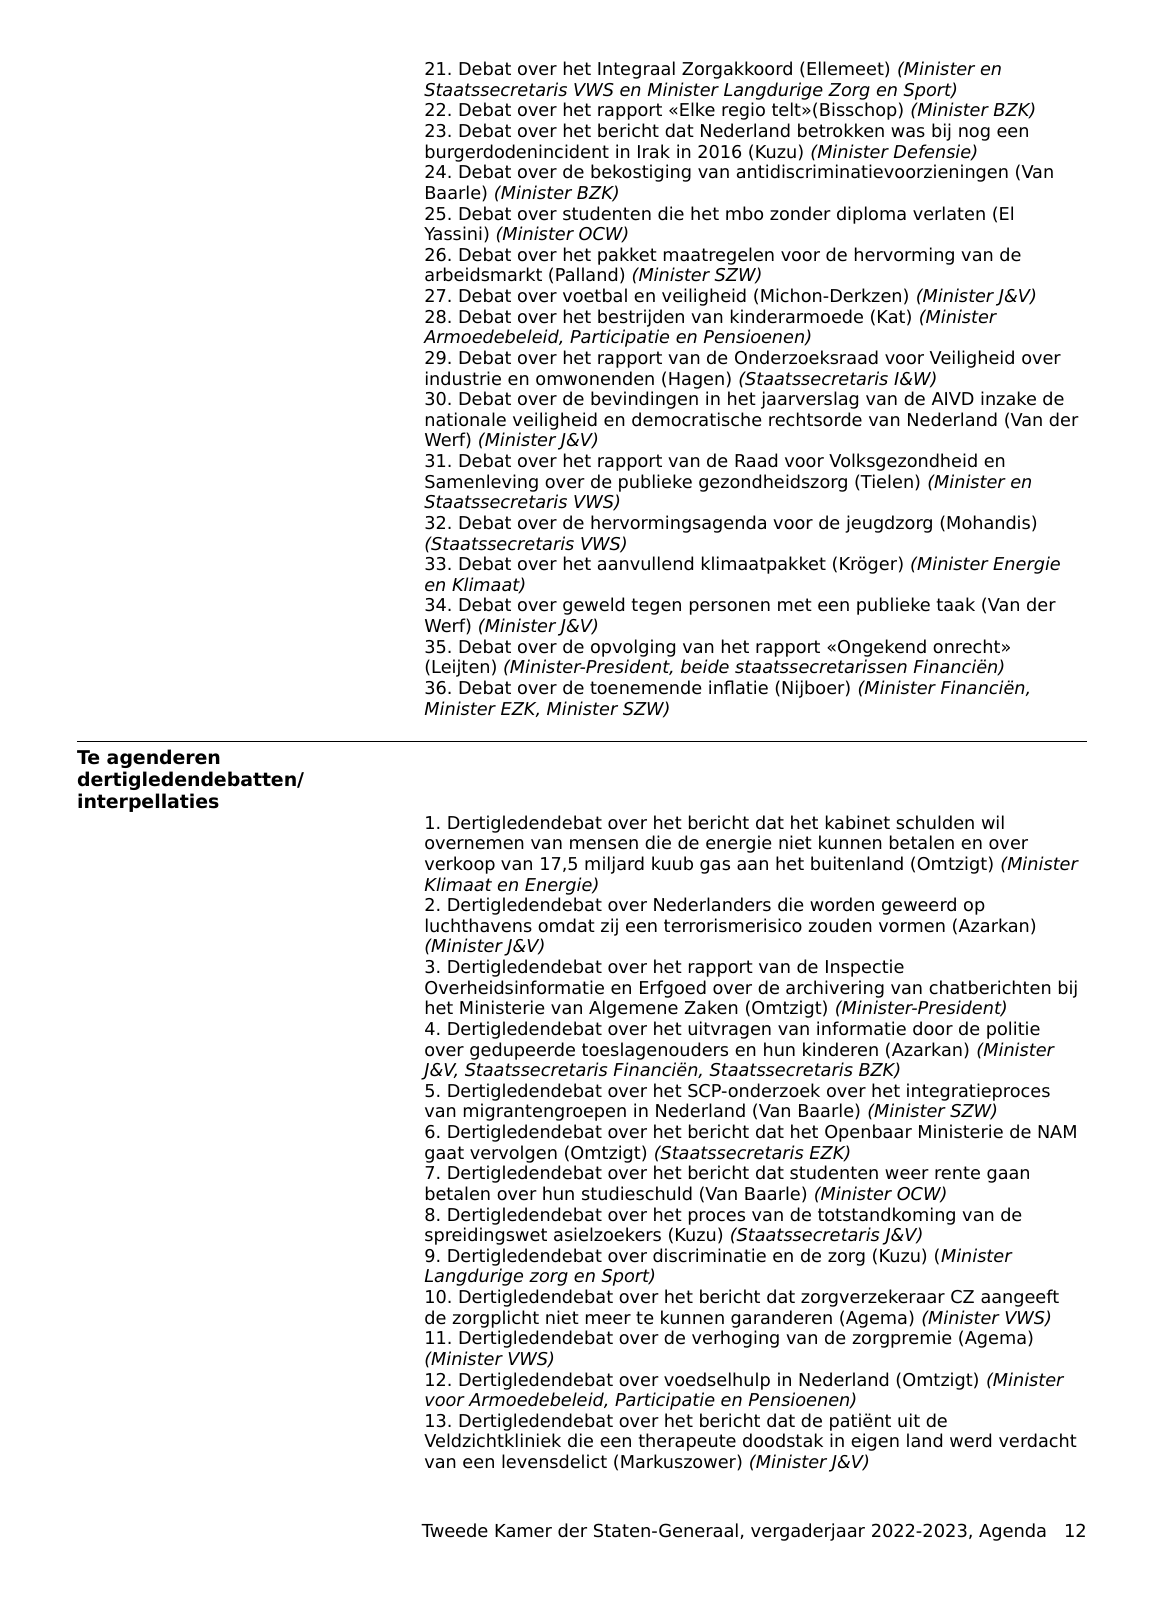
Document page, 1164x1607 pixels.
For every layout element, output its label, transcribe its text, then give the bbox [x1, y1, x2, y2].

table_cell [77, 1019, 401, 1081]
table_cell 11. Dertigledendebat over de verhoging van de zorgpremie (Agema) (Minister VWS) [418, 1328, 1087, 1369]
table_cell 34. Debat over geweld tegen personen met een publieke taak (Van der Werf) (Minister J&V) [418, 595, 1087, 637]
table_cell 6. Dertigledendebat over het bericht dat het Openbaar Ministerie de NAM gaat vervolgen (Omtzigt) (Staatssecretaris EZK) [418, 1122, 1087, 1163]
table_cell 25. Debat over studenten die het mbo zonder diploma verlaten (El Yassini) (Minister OCW) [418, 204, 1087, 245]
table_cell 36. Debat over de toenemende inflatie (Nijboer) (Minister Financiën, Minister EZK, Minister SZW) [418, 678, 1087, 719]
table_cell [77, 895, 401, 957]
table_cell [401, 1246, 418, 1287]
table_cell [401, 245, 418, 286]
table_cell [401, 637, 418, 678]
table_header Te agenderen dertigledendebatten/ interpellaties [77, 742, 401, 813]
table_cell 35. Debat over de opvolging van het rapport «Ongekend onrecht» (Leijten) (Minister-President, beide staatssecretarissen Financiën) [418, 637, 1087, 678]
table_cell 4. Dertigledendebat over het uitvragen van informatie door de politie over gedupeerde toeslagenouders en hun kinderen (Azarkan) (Minister J&V, Staatssecretaris Financiën, Staatssecretaris BZK) [418, 1019, 1087, 1081]
table_cell 33. Debat over het aanvullend klimaatpakket (Kröger) (Minister Energie en Klimaat) [418, 554, 1087, 595]
table_cell [401, 1163, 418, 1204]
table_cell [77, 595, 401, 637]
table_cell [401, 100, 418, 121]
table_cell [401, 957, 418, 1019]
table_cell [77, 451, 401, 513]
table_cell [77, 1246, 401, 1287]
table_cell 24. Debat over de bekostiging van antidiscriminatievoorzieningen (Van Baarle) (Minister BZK) [418, 162, 1087, 203]
table_cell 22. Debat over het rapport «Elke regio telt»(Bisschop) (Minister BZK) [418, 100, 1087, 121]
table_cell [77, 637, 401, 678]
table_cell [401, 1370, 418, 1411]
table_cell 27. Debat over voetbal en veiligheid (Michon-Derkzen) (Minister J&V) [418, 286, 1087, 307]
table_cell [77, 1411, 401, 1473]
table_cell [77, 678, 401, 719]
table_cell 1. Dertigledendebat over het bericht dat het kabinet schulden wil overnemen van mensen die de energie niet kunnen betalen en over verkoop van 17,5 miljard kuub gas aan het buitenland (Omtzigt) (Minister Klimaat en Energie) [418, 813, 1087, 895]
table_cell [77, 100, 401, 121]
table_cell [77, 513, 401, 554]
table_cell [401, 1287, 418, 1328]
table_cell [77, 554, 401, 595]
table_cell [401, 286, 418, 307]
table_header [418, 742, 1087, 813]
table_cell [401, 554, 418, 595]
table_cell [401, 1328, 418, 1369]
table_cell [401, 813, 418, 895]
table_cell 7. Dertigledendebat over het bericht dat studenten weer rente gaan betalen over hun studieschuld (Van Baarle) (Minister OCW) [418, 1163, 1087, 1204]
table_cell 32. Debat over de hervormingsagenda voor de jeugdzorg (Mohandis) (Staatssecretaris VWS) [418, 513, 1087, 554]
table_cell [401, 59, 418, 100]
table_cell [77, 1287, 401, 1328]
table_cell [401, 451, 418, 513]
table_cell 10. Dertigledendebat over het bericht dat zorgverzekeraar CZ aangeeft de zorgplicht niet meer te kunnen garanderen (Agema) (Minister VWS) [418, 1287, 1087, 1328]
table_cell [401, 595, 418, 637]
table_cell [401, 513, 418, 554]
table_cell [401, 1411, 418, 1473]
table_cell 2. Dertigledendebat over Nederlanders die worden geweerd op luchthavens omdat zij een terrorismerisico zouden vormen (Azarkan) (Minister J&V) [418, 895, 1087, 957]
table_cell 28. Debat over het bestrijden van kinderarmoede (Kat) (Minister Armoedebeleid, Participatie en Pensioenen) [418, 307, 1087, 348]
table_cell [401, 162, 418, 203]
table_cell 30. Debat over de bevindingen in het jaarverslag van de AIVD inzake de nationale veiligheid en democratische rechtsorde van Nederland (Van der Werf) (Minister J&V) [418, 389, 1087, 451]
table_cell [401, 1019, 418, 1081]
table_cell [77, 307, 401, 348]
table_cell 3. Dertigledendebat over het rapport van de Inspectie Overheidsinformatie en Erfgoed over de archivering van chatberichten bij het Ministerie van Algemene Zaken (Omtzigt) (Minister-President) [418, 957, 1087, 1019]
table_cell [401, 895, 418, 957]
table_cell [401, 678, 418, 719]
table_cell [401, 1122, 418, 1163]
table_cell [77, 1163, 401, 1204]
table_cell 21. Debat over het Integraal Zorgakkoord (Ellemeet) (Minister en Staatssecretaris VWS en Minister Langdurige Zorg en Sport) [418, 59, 1087, 100]
table_cell [77, 1205, 401, 1246]
table_cell [77, 813, 401, 895]
table_cell 26. Debat over het pakket maatregelen voor de hervorming van de arbeidsmarkt (Palland) (Minister SZW) [418, 245, 1087, 286]
table_cell [77, 59, 401, 100]
table_cell 29. Debat over het rapport van de Onderzoeksraad voor Veiligheid over industrie en omwonenden (Hagen) (Staatssecretaris I&W) [418, 348, 1087, 389]
table_cell [401, 121, 418, 162]
table_cell [77, 1122, 401, 1163]
table_cell [401, 1205, 418, 1246]
table_cell 12. Dertigledendebat over voedselhulp in Nederland (Omtzigt) (Minister voor Armoedebeleid, Participatie en Pensioenen) [418, 1370, 1087, 1411]
table_cell [77, 162, 401, 203]
table_cell 13. Dertigledendebat over het bericht dat de patiënt uit de Veldzichtkliniek die een therapeute doodstak in eigen land werd verdacht van een levensdelict (Markuszower) (Minister J&V) [418, 1411, 1087, 1473]
table_cell 9. Dertigledendebat over discriminatie en de zorg (Kuzu) (Minister Langdurige zorg en Sport) [418, 1246, 1087, 1287]
table_cell [401, 307, 418, 348]
table_cell 8. Dertigledendebat over het proces van de totstandkoming van de spreidingswet asielzoekers (Kuzu) (Staatssecretaris J&V) [418, 1205, 1087, 1246]
table_header [401, 742, 418, 813]
table_cell 5. Dertigledendebat over het SCP-onderzoek over het integratieproces van migrantengroepen in Nederland (Van Baarle) (Minister SZW) [418, 1081, 1087, 1122]
table_cell [77, 121, 401, 162]
table_cell 31. Debat over het rapport van de Raad voor Volksgezondheid en Samenleving over de publieke gezondheidszorg (Tielen) (Minister en Staatssecretaris VWS) [418, 451, 1087, 513]
table_cell [77, 245, 401, 286]
table_cell [401, 204, 418, 245]
table_cell [401, 1081, 418, 1122]
table_cell [77, 957, 401, 1019]
table_cell [77, 286, 401, 307]
table_cell [77, 204, 401, 245]
table_cell [401, 389, 418, 451]
table_cell [77, 1328, 401, 1369]
table_cell [401, 348, 418, 389]
table_cell [77, 1081, 401, 1122]
table_cell [77, 348, 401, 389]
table_cell [77, 1370, 401, 1411]
table_cell [77, 389, 401, 451]
table_cell 23. Debat over het bericht dat Nederland betrokken was bij nog een burgerdodenincident in Irak in 2016 (Kuzu) (Minister Defensie) [418, 121, 1087, 162]
